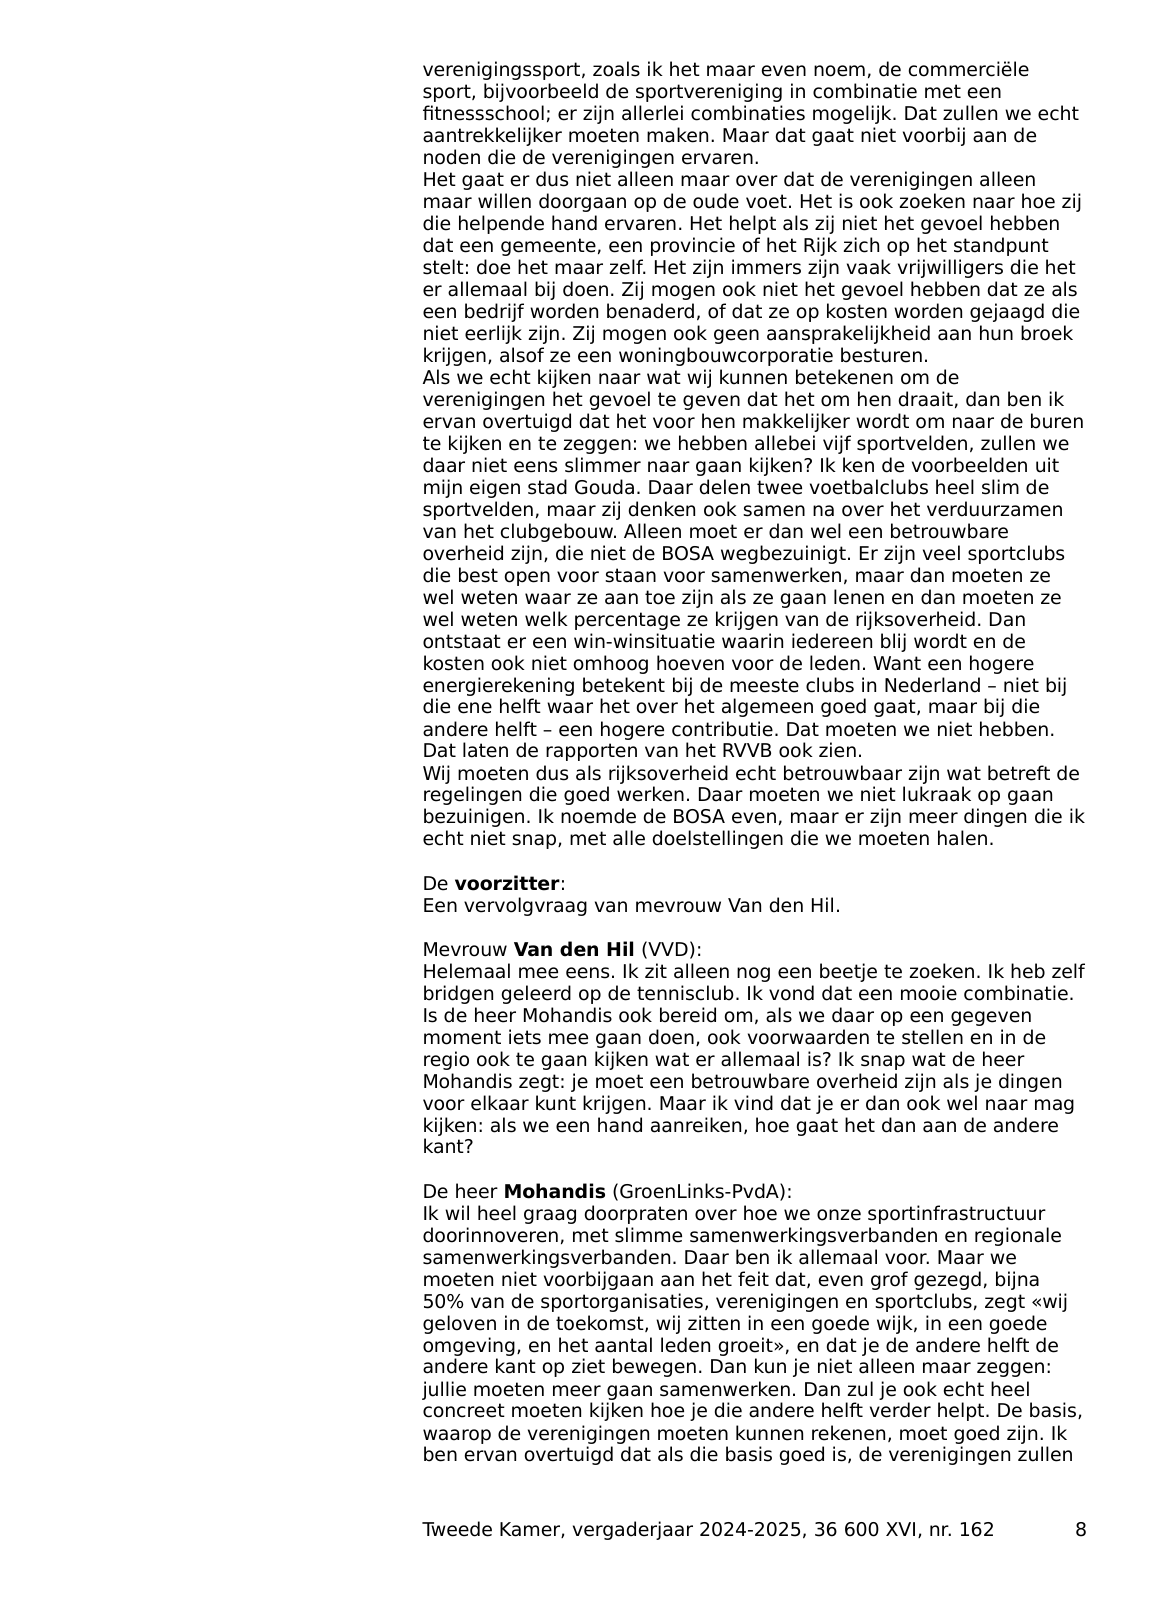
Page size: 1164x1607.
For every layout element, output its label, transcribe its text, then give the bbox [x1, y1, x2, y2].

text Mevrouw Van den Hil (VVD): [422, 939, 1087, 961]
text Ik wil heel graag doorpraten over hoe we onze sportinfrastructuur doorinnoveren, met slimme samenwerkingsverbanden en regionale samenwerkingsverbanden. Daar ben ik allemaal voor. Maar we moeten niet voorbijgaan aan het feit dat, even grof gezegd, bijna 50% van de sportorganisaties, verenigingen en sportclubs, zegt «wij geloven in de toekomst, wij zitten in een goede wijk, in een goede omgeving, en het aantal leden groeit», en dat je de andere helft de andere kant op ziet bewegen. Dan kun je niet alleen maar zeggen: jullie moeten meer gaan samenwerken. Dan zul je ook echt heel concreet moeten kijken hoe je die andere helft verder helpt. De basis, waarop de verenigingen moeten kunnen rekenen, moet goed zijn. Ik ben ervan overtuigd dat als die basis goed is, de verenigingen zullen [422, 1203, 1087, 1466]
text De heer Mohandis (GroenLinks-PvdA): [422, 1181, 1087, 1203]
text De voorzitter: [422, 872, 1087, 894]
text Een vervolgvraag van mevrouw Van den Hil. [422, 894, 1087, 916]
text Als we echt kijken naar wat wij kunnen betekenen om de verenigingen het gevoel te geven dat het om hen draait, dan ben ik ervan overtuigd dat het voor hen makkelijker wordt om naar de buren te kijken en te zeggen: we hebben allebei vijf sportvelden, zullen we daar niet eens slimmer naar gaan kijken? Ik ken de voorbeelden uit mijn eigen stad Gouda. Daar delen twee voetbalclubs heel slim de sportvelden, maar zij denken ook samen na over het verduurzamen van het clubgebouw. Alleen moet er dan wel een betrouwbare overheid zijn, die niet de BOSA wegbezuinigt. Er zijn veel sportclubs die best open voor staan voor samenwerken, maar dan moeten ze wel weten waar ze aan toe zijn als ze gaan lenen en dan moeten ze wel weten welk percentage ze krijgen van de rijksoverheid. Dan ontstaat er een win-winsituatie waarin iedereen blij wordt en de kosten ook niet omhoog hoeven voor de leden. Want een hogere energierekening betekent bij de meeste clubs in Nederland – niet bij die ene helft waar het over het algemeen goed gaat, maar bij die andere helft – een hogere contributie. Dat moeten we niet hebben. Dat laten de rapporten van het RVVB ook zien. [422, 367, 1087, 762]
text Wij moeten dus als rijksoverheid echt betrouwbaar zijn wat betreft de regelingen die goed werken. Daar moeten we niet lukraak op gaan bezuinigen. Ik noemde de BOSA even, maar er zijn meer dingen die ik echt niet snap, met alle doelstellingen die we moeten halen. [422, 762, 1087, 850]
text Helemaal mee eens. Ik zit alleen nog een beetje te zoeken. Ik heb zelf bridgen geleerd op de tennisclub. Ik vond dat een mooie combinatie. Is de heer Mohandis ook bereid om, als we daar op een gegeven moment iets mee gaan doen, ook voorwaarden te stellen en in de regio ook te gaan kijken wat er allemaal is? Ik snap wat de heer Mohandis zegt: je moet een betrouwbare overheid zijn als je dingen voor elkaar kunt krijgen. Maar ik vind dat je er dan ook wel naar mag kijken: als we een hand aanreiken, hoe gaat het dan aan de andere kant? [422, 961, 1087, 1158]
text verenigingssport, zoals ik het maar even noem, de commerciële sport, bijvoorbeeld de sportvereniging in combinatie met een fitnessschool; er zijn allerlei combinaties mogelijk. Dat zullen we echt aantrekkelijker moeten maken. Maar dat gaat niet voorbij aan de noden die de verenigingen ervaren. [422, 59, 1087, 169]
text Het gaat er dus niet alleen maar over dat de verenigingen alleen maar willen doorgaan op de oude voet. Het is ook zoeken naar hoe zij die helpende hand ervaren. Het helpt als zij niet het gevoel hebben dat een gemeente, een provincie of het Rijk zich op het standpunt stelt: doe het maar zelf. Het zijn immers zijn vaak vrijwilligers die het er allemaal bij doen. Zij mogen ook niet het gevoel hebben dat ze als een bedrijf worden benaderd, of dat ze op kosten worden gejaagd die niet eerlijk zijn. Zij mogen ook geen aansprakelijkheid aan hun broek krijgen, alsof ze een woningbouwcorporatie besturen. [422, 169, 1087, 367]
